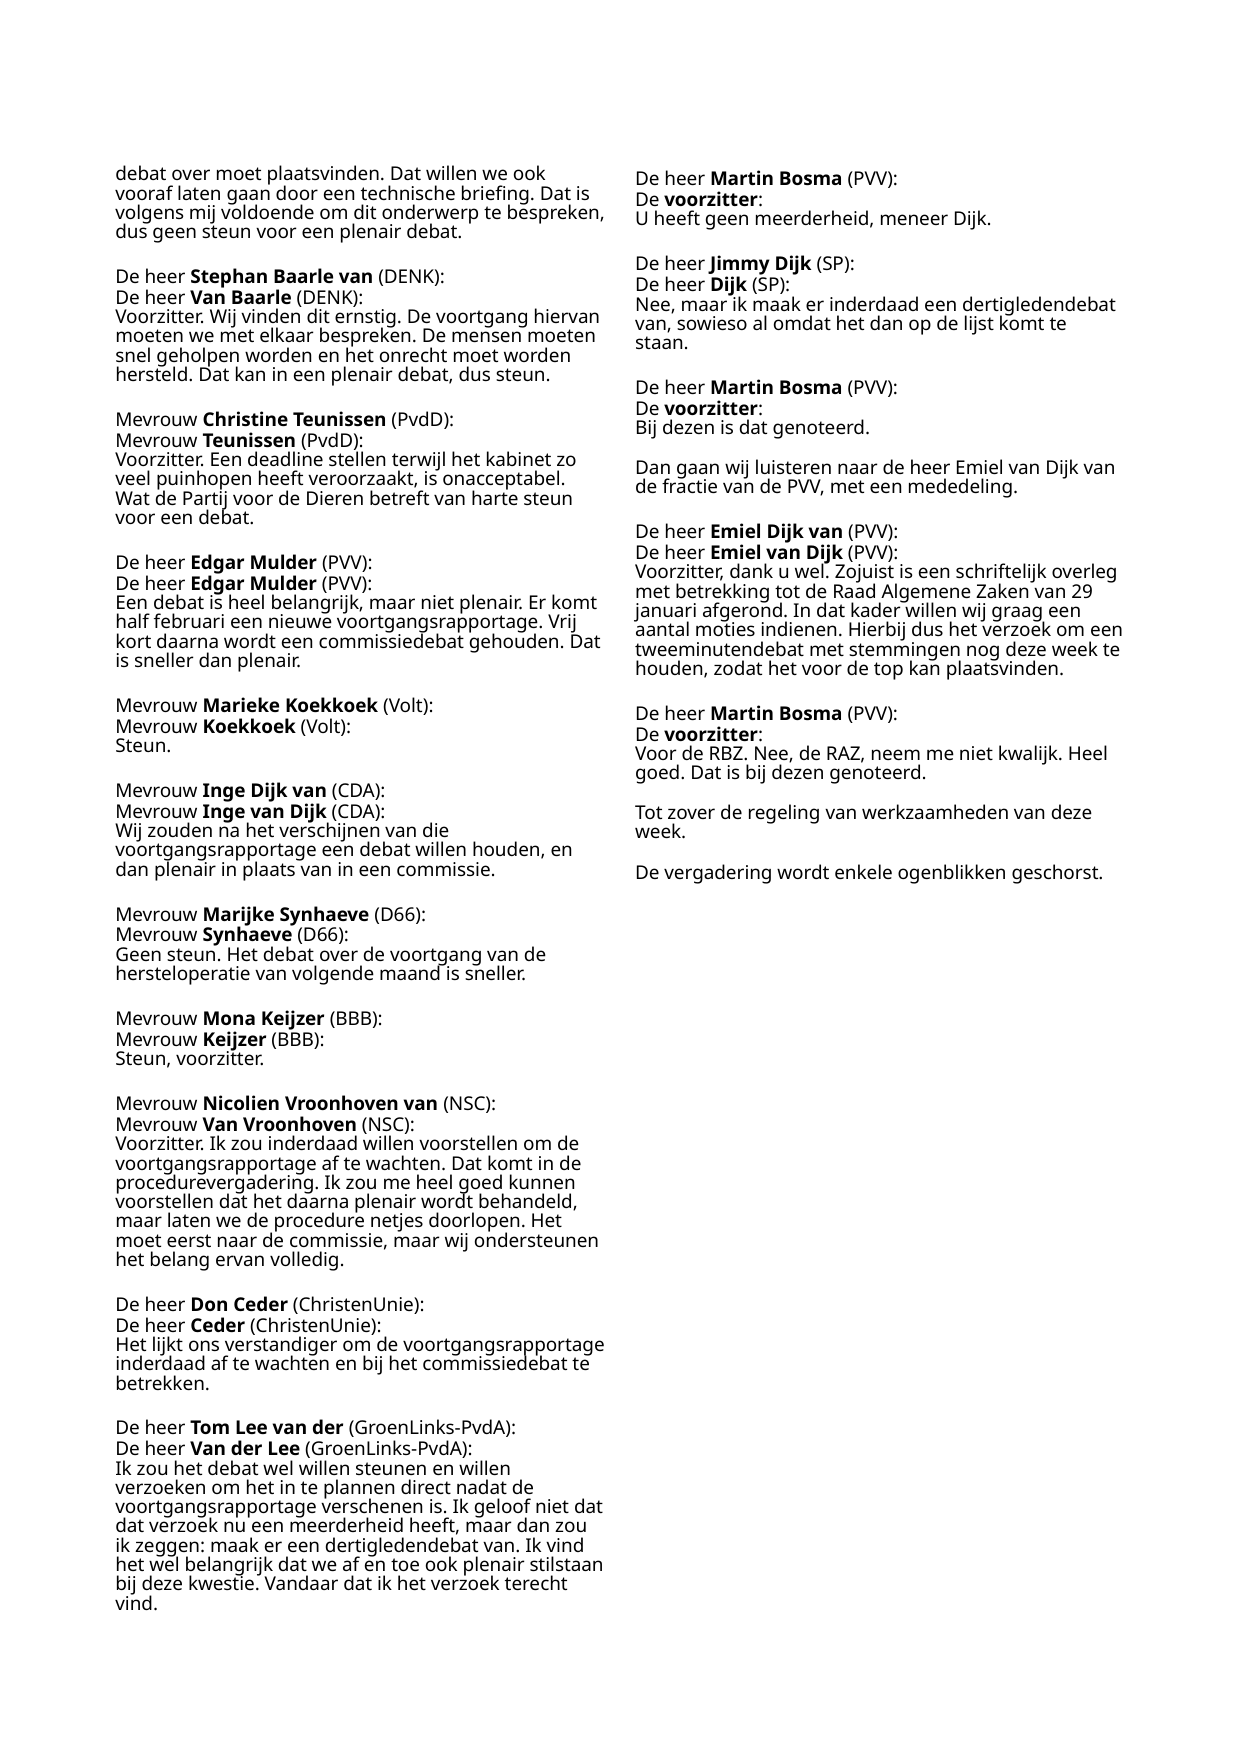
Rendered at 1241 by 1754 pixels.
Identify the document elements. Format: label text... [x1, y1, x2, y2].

text De voorzitter: [635, 400, 1125, 419]
text De heer Emiel van Dijk (PVV): [635, 544, 1125, 563]
text Mevrouw Keijzer (BBB): [115, 1031, 605, 1050]
text Voorzitter, dank u wel. Zojuist is een schriftelijk overleg met betrekking tot de Raad Algemene Zaken van 29 januari afgerond. In dat kader willen wij graag een aantal moties indienen. Hierbij dus het verzoek om een tweeminutendebat met stemmingen nog deze week te houden, zodat het voor de top kan plaatsvinden. [635, 563, 1125, 679]
text De heer Don Ceder (ChristenUnie): [115, 1291, 605, 1317]
text Een debat is heel belangrijk, maar niet plenair. Er komt half februari een nieuwe voortgangsrapportage. Vrij kort daarna wordt een commissiedebat gehouden. Dat is sneller dan plenair. [115, 594, 605, 671]
text De heer Dijk (SP): [635, 276, 1125, 296]
text debat over moet plaatsvinden. Dat willen we ook vooraf laten gaan door een technische briefing. Dat is volgens mij voldoende om dit onderwerp te bespreken, dus geen steun voor een plenair debat. [115, 165, 605, 242]
text De voorzitter: [635, 191, 1125, 210]
text Mevrouw Synhaeve (D66): [115, 926, 605, 946]
text Mevrouw Christine Teunissen (PvdD): [115, 406, 605, 432]
text U heeft geen meerderheid, meneer Dijk. [635, 210, 1125, 230]
text Mevrouw Inge van Dijk (CDA): [115, 803, 605, 822]
text De heer Stephan Baarle van (DENK): [115, 263, 605, 289]
text De heer Edgar Mulder (PVV): [115, 575, 605, 594]
text Dan gaan wij luisteren naar de heer Emiel van Dijk van de fractie van de PVV, met een mededeling. [635, 459, 1125, 498]
text Voorzitter. Ik zou inderdaad willen voorstellen om de voortgangsrapportage af te wachten. Dat komt in de procedurevergadering. Ik zou me heel goed kunnen voorstellen dat het daarna plenair wordt behandeld, maar laten we de procedure netjes doorlopen. Het moet eerst naar de commissie, maar wij ondersteunen het belang ervan volledig. [115, 1135, 605, 1270]
text Voor de RBZ. Nee, de RAZ, neem me niet kwalijk. Heel goed. Dat is bij dezen genoteerd. [635, 745, 1125, 783]
text De heer Van Baarle (DENK): [115, 289, 605, 308]
text Voorzitter. Een deadline stellen terwijl het kabinet zo veel puinhopen heeft veroorzaakt, is onacceptabel. Wat de Partij voor de Dieren betreft van harte steun voor een debat. [115, 451, 605, 528]
text Wij zouden na het verschijnen van die voortgangsrapportage een debat willen houden, en dan plenair in plaats van in een commissie. [115, 822, 605, 880]
text De heer Edgar Mulder (PVV): [115, 549, 605, 575]
text De heer Martin Bosma (PVV): [635, 700, 1125, 726]
text De heer Martin Bosma (PVV): [635, 374, 1125, 400]
text Mevrouw Marijke Synhaeve (D66): [115, 901, 605, 926]
text De heer Ceder (ChristenUnie): [115, 1317, 605, 1336]
text Tot zover de regeling van werkzaamheden van deze week. [635, 804, 1125, 843]
text Voorzitter. Wij vinden dit ernstig. De voortgang hiervan moeten we met elkaar bespreken. De mensen moeten snel geholpen worden en het onrecht moet worden hersteld. Dat kan in een plenair debat, dus steun. [115, 308, 605, 385]
text De heer Tom Lee van der (GroenLinks-PvdA): [115, 1414, 605, 1440]
text Mevrouw Inge Dijk van (CDA): [115, 777, 605, 803]
text Mevrouw Koekkoek (Volt): [115, 718, 605, 737]
text De heer Van der Lee (GroenLinks-PvdA): [115, 1440, 605, 1459]
text Mevrouw Nicolien Vroonhoven van (NSC): [115, 1090, 605, 1116]
text Geen steun. Het debat over de voortgang van de hersteloperatie van volgende maand is sneller. [115, 946, 605, 984]
text Steun, voorzitter. [115, 1050, 605, 1069]
text Mevrouw Marieke Koekkoek (Volt): [115, 692, 605, 718]
text De vergadering wordt enkele ogenblikken geschorst. [635, 864, 1125, 883]
text Mevrouw Van Vroonhoven (NSC): [115, 1116, 605, 1135]
text De heer Jimmy Dijk (SP): [635, 251, 1125, 276]
text Mevrouw Mona Keijzer (BBB): [115, 1005, 605, 1031]
text Ik zou het debat wel willen steunen en willen verzoeken om het in te plannen direct nadat de voortgangsrapportage verschenen is. Ik geloof niet dat dat verzoek nu een meerderheid heeft, maar dan zou ik zeggen: maak er een dertigledendebat van. Ik vind het wel belangrijk dat we af en toe ook plenair stilstaan bij deze kwestie. Vandaar dat ik het verzoek terecht vind. [115, 1459, 605, 1614]
text Het lijkt ons verstandiger om de voortgangsrapportage inderdaad af te wachten en bij het commissiedebat te betrekken. [115, 1336, 605, 1394]
text Mevrouw Teunissen (PvdD): [115, 432, 605, 451]
text Nee, maar ik maak er inderdaad een dertigledendebat van, sowieso al omdat het dan op de lijst komt te staan. [635, 296, 1125, 353]
text De heer Emiel Dijk van (PVV): [635, 518, 1125, 544]
text De voorzitter: [635, 726, 1125, 745]
text Steun. [115, 737, 605, 756]
text De heer Martin Bosma (PVV): [635, 165, 1125, 191]
text Bij dezen is dat genoteerd. [635, 419, 1125, 438]
